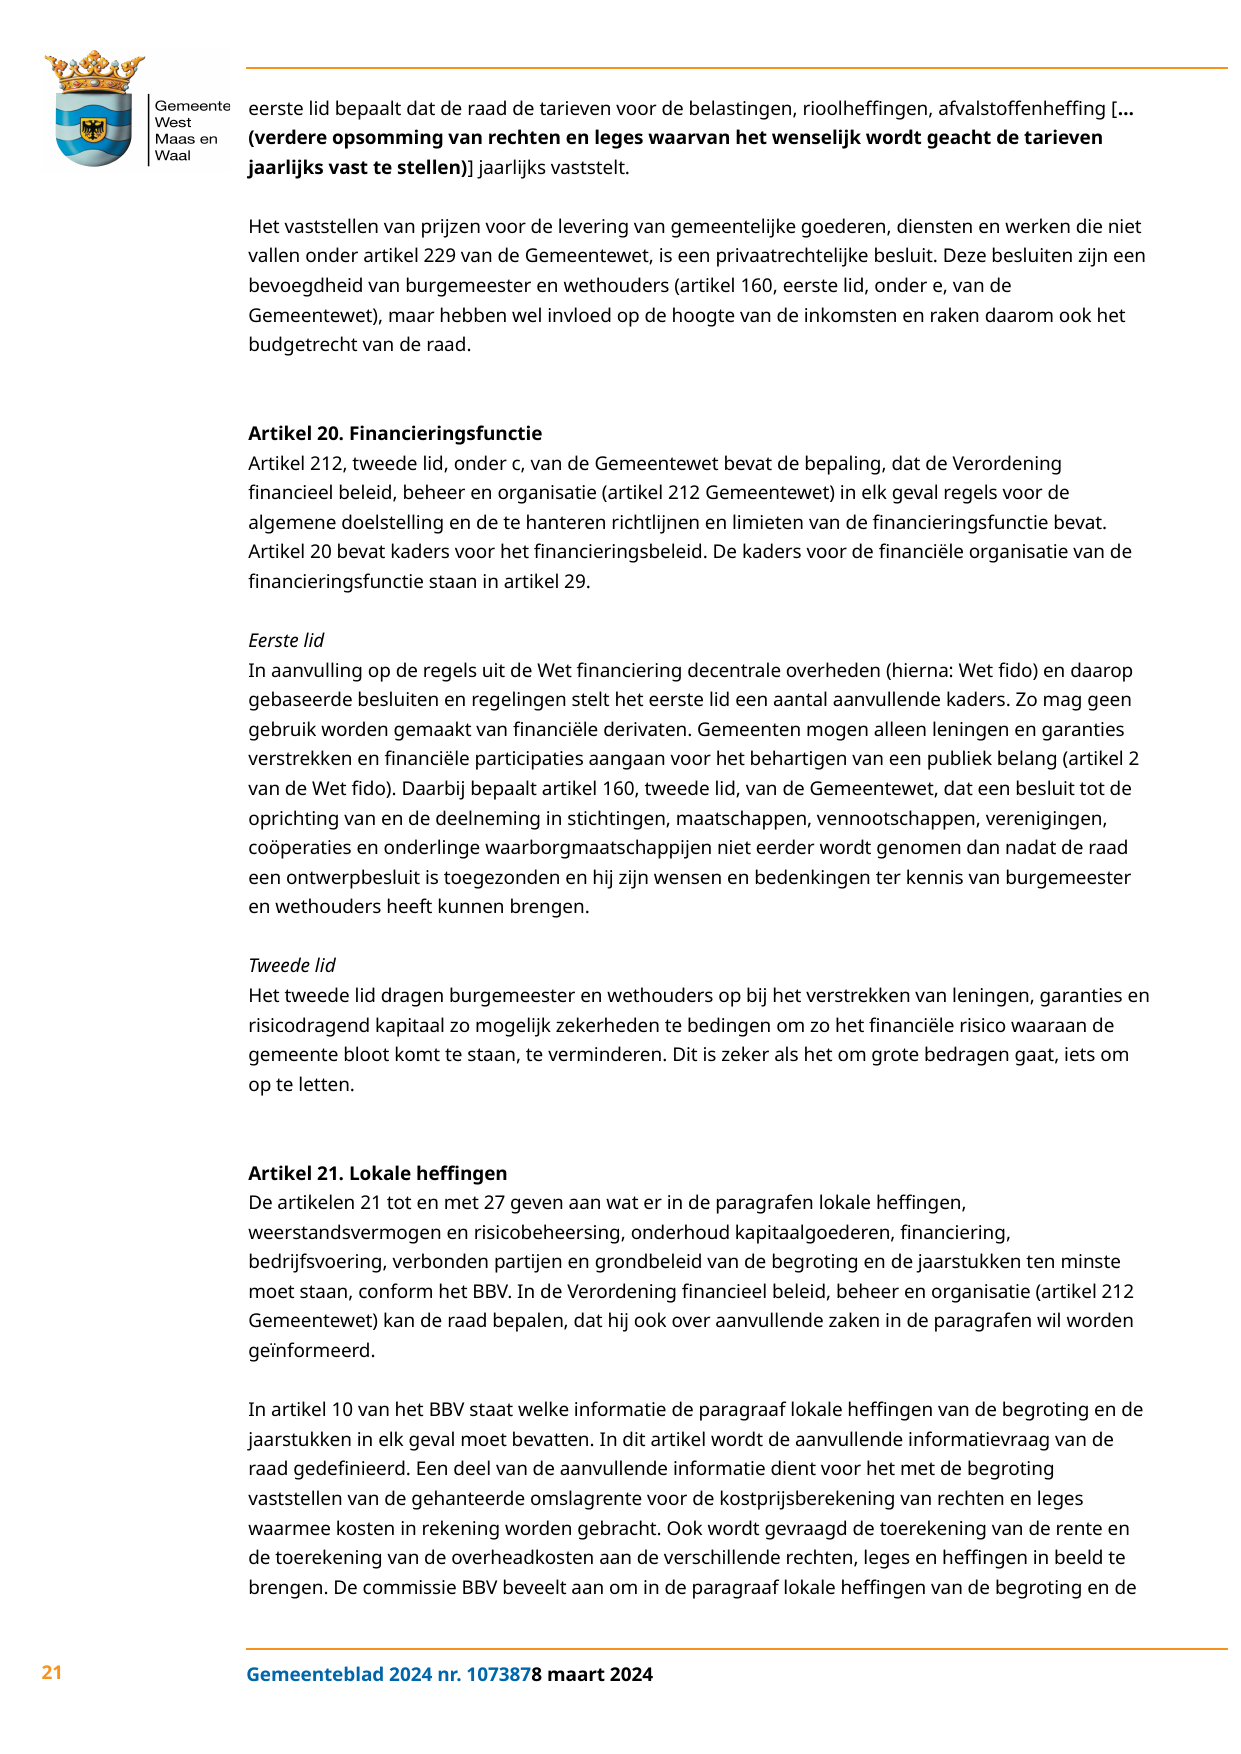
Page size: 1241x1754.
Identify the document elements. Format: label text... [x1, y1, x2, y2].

picture [41, 47, 231, 172]
text Eerste lid [248, 627, 1152, 653]
text In aanvulling op de regels uit de Wet financiering decentrale overheden (hierna: Wet fido) en daarop gebaseerde besluiten en regelingen stelt het eerste lid een aantal aanvullende kaders. Zo mag geen gebruik worden gemaakt van financiële derivaten. Gemeenten mogen alleen leningen en garanties verstrekken en financiële participaties aangaan voor het behartigen van een publiek belang (artikel 2 van de Wet fido). Daarbij bepaalt artikel 160, tweede lid, van de Gemeentewet, dat een besluit tot de oprichting van en de deelneming in stichtingen, maatschappen, vennootschappen, verenigingen, coöperaties en onderlinge waarborgmaatschappijen niet eerder wordt genomen dan nadat de raad een ontwerpbesluit is toegezonden en hij zijn wensen en bedenkingen ter kennis van burgemeester en wethouders heeft kunnen brengen. [248, 657, 1152, 919]
text Tweede lid [248, 953, 1152, 978]
text In artikel 10 van het BBV staat welke informatie de paragraaf lokale heffingen van de begroting en de jaarstukken in elk geval moet bevatten. In dit artikel wordt de aanvullende informatievraag van de raad gedefinieerd. Een deel van de aanvullende informatie dient voor het met de begroting vaststellen van de gehanteerde omslagrente voor de kostprijsberekening van rechten en leges waarmee kosten in rekening worden gebracht. Ook wordt gevraagd de toerekening van de rente en de toerekening van de overheadkosten aan de verschillende rechten, leges en heffingen in beeld te brengen. De commissie BBV beveelt aan om in de paragraaf lokale heffingen van de begroting en de [248, 1396, 1152, 1600]
text De artikelen 21 tot en met 27 geven aan wat er in de paragrafen lokale heffingen, weerstandsvermogen en risicobeheersing, onderhoud kapitaalgoederen, financiering, bedrijfsvoering, verbonden partijen en grondbeleid van de begroting en de jaarstukken ten minste moet staan, conform het BBV. In de Verordening financieel beleid, beheer en organisatie (artikel 212 Gemeentewet) kan de raad bepalen, dat hij ook over aanvullende zaken in de paragrafen wil worden geïnformeerd. [248, 1189, 1152, 1363]
text Artikel 21. Lokale heffingen [248, 1160, 1152, 1186]
text Artikel 212, tweede lid, onder c, van de Gemeentewet bevat de bepaling, dat de Verordening financieel beleid, beheer en organisatie (artikel 212 Gemeentewet) in elk geval regels voor de algemene doelstelling en de te hanteren richtlijnen en limieten van de financieringsfunctie bevat. Artikel 20 bevat kaders voor het financieringsbeleid. De kaders voor de financiële organisatie van de financieringsfunctie staan in artikel 29. [248, 450, 1152, 594]
text Het vaststellen van prijzen voor de levering van gemeentelijke goederen, diensten en werken die niet vallen onder artikel 229 van de Gemeentewet, is een privaatrechtelijke besluit. Deze besluiten zijn een bevoegdheid van burgemeester en wethouders (artikel 160, eerste lid, onder e, van de Gemeentewet), maar hebben wel invloed op de hoogte van de inkomsten en raken daarom ook het budgetrecht van de raad. [248, 213, 1152, 357]
text eerste lid bepaalt dat de raad de tarieven voor de belastingen, rioolheffingen, afvalstoffenheffing [… (verdere opsomming van rechten en leges waarvan het wenselijk wordt geacht de tarieven jaarlijks vast te stellen)] jaarlijks vaststelt. [248, 95, 1152, 180]
text Artikel 20. Financieringsfunctie [248, 420, 1152, 446]
text Het tweede lid dragen burgemeester en wethouders op bij het verstrekken van leningen, garanties en risicodragend kapitaal zo mogelijk zekerheden te bedingen om zo het financiële risico waaraan de gemeente bloot komt te staan, te verminderen. Dit is zeker als het om grote bedragen gaat, iets om op te letten. [248, 982, 1152, 1097]
